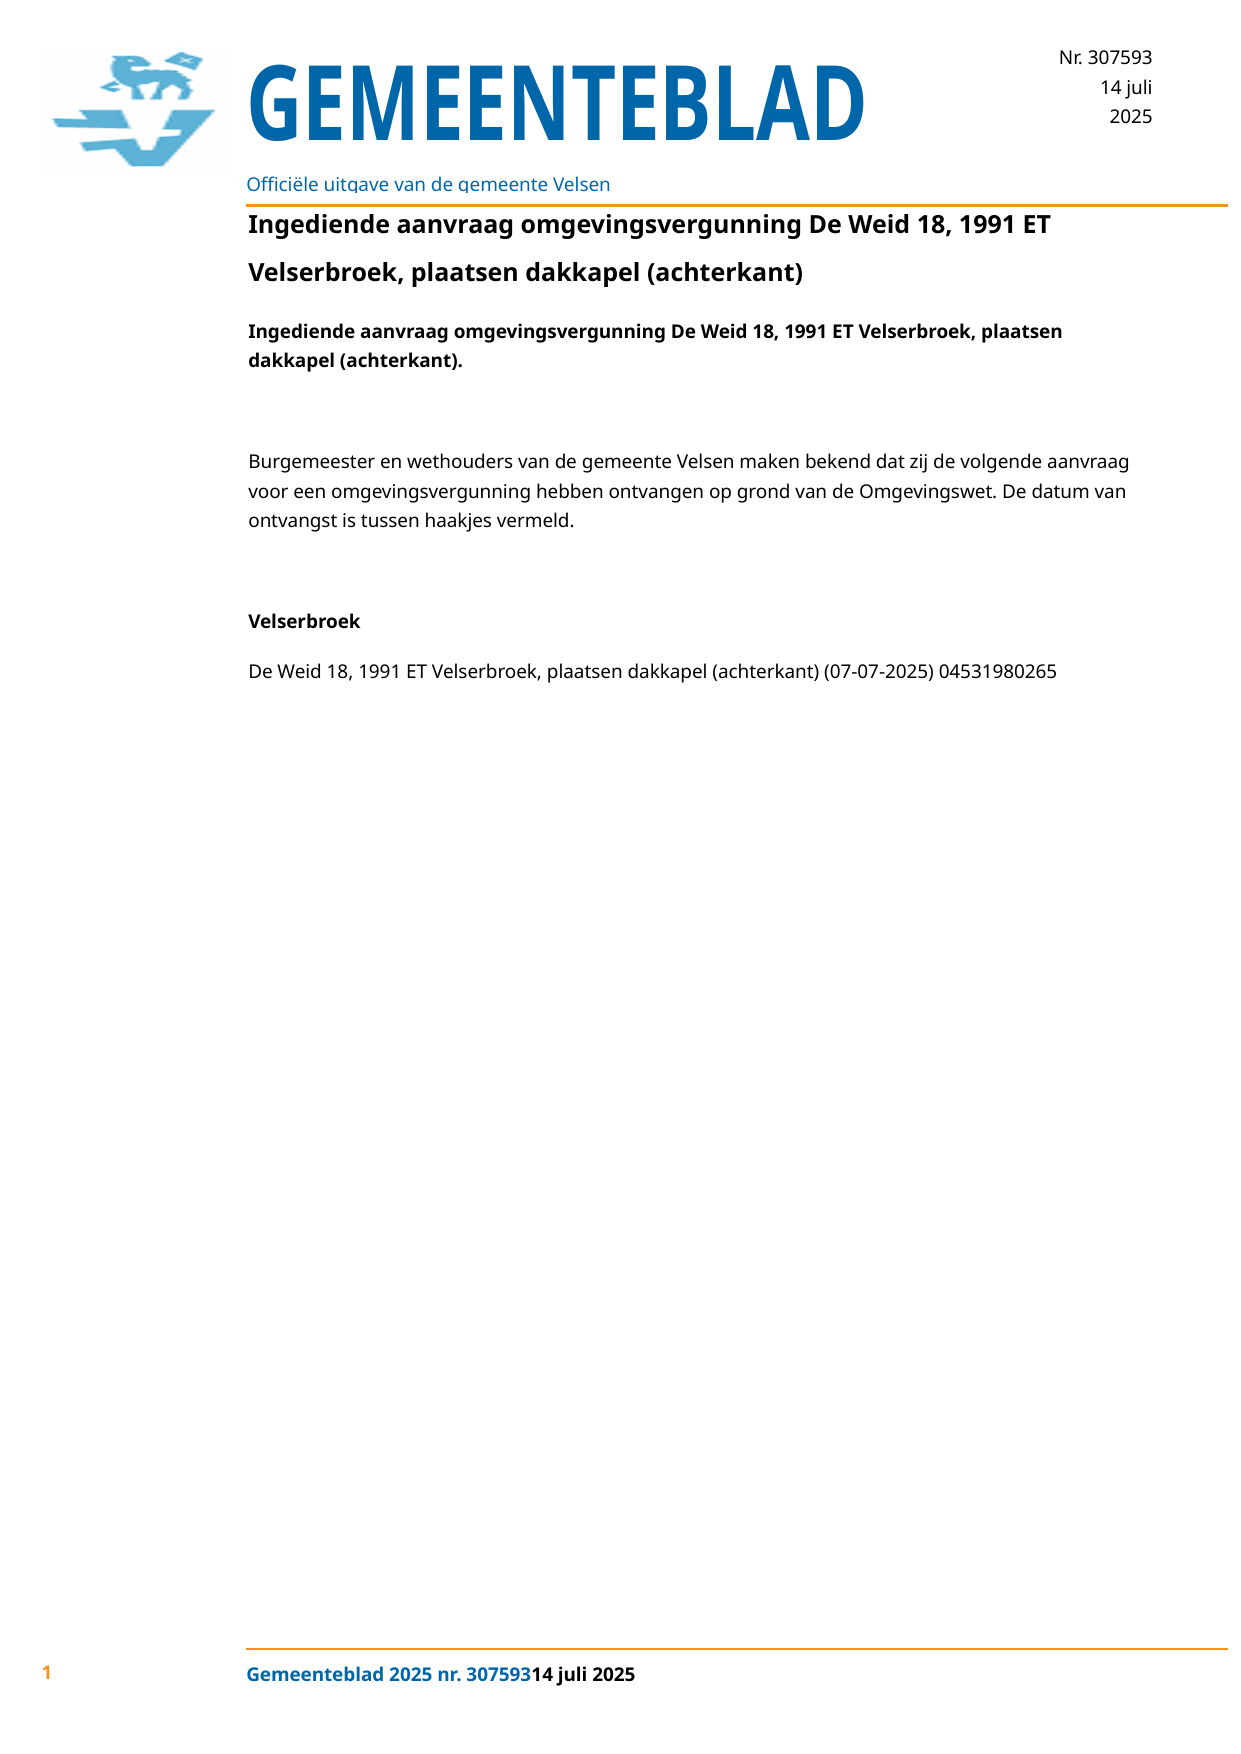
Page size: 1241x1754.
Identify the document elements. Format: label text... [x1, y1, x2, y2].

text Burgemeester en wethouders van de gemeente Velsen maken bekend dat zij de volgende aanvraag voor een omgevingsvergunning hebben ontvangen op grond van de Omgevingswet. De datum van ontvangst is tussen haakjes vermeld. [248, 448, 1152, 533]
text Ingediende aanvraag omgevingsvergunning De Weid 18, 1991 ET Velserbroek, plaatsen dakkapel (achterkant) [248, 207, 1152, 288]
picture [41, 47, 231, 172]
text Velserbroek [248, 608, 1152, 634]
text De Weid 18, 1991 ET Velserbroek, plaatsen dakkapel (achterkant) (07-07-2025) 04531980265 [248, 659, 1152, 684]
text Ingediende aanvraag omgevingsvergunning De Weid 18, 1991 ET Velserbroek, plaatsen dakkapel (achterkant). [248, 318, 1152, 373]
